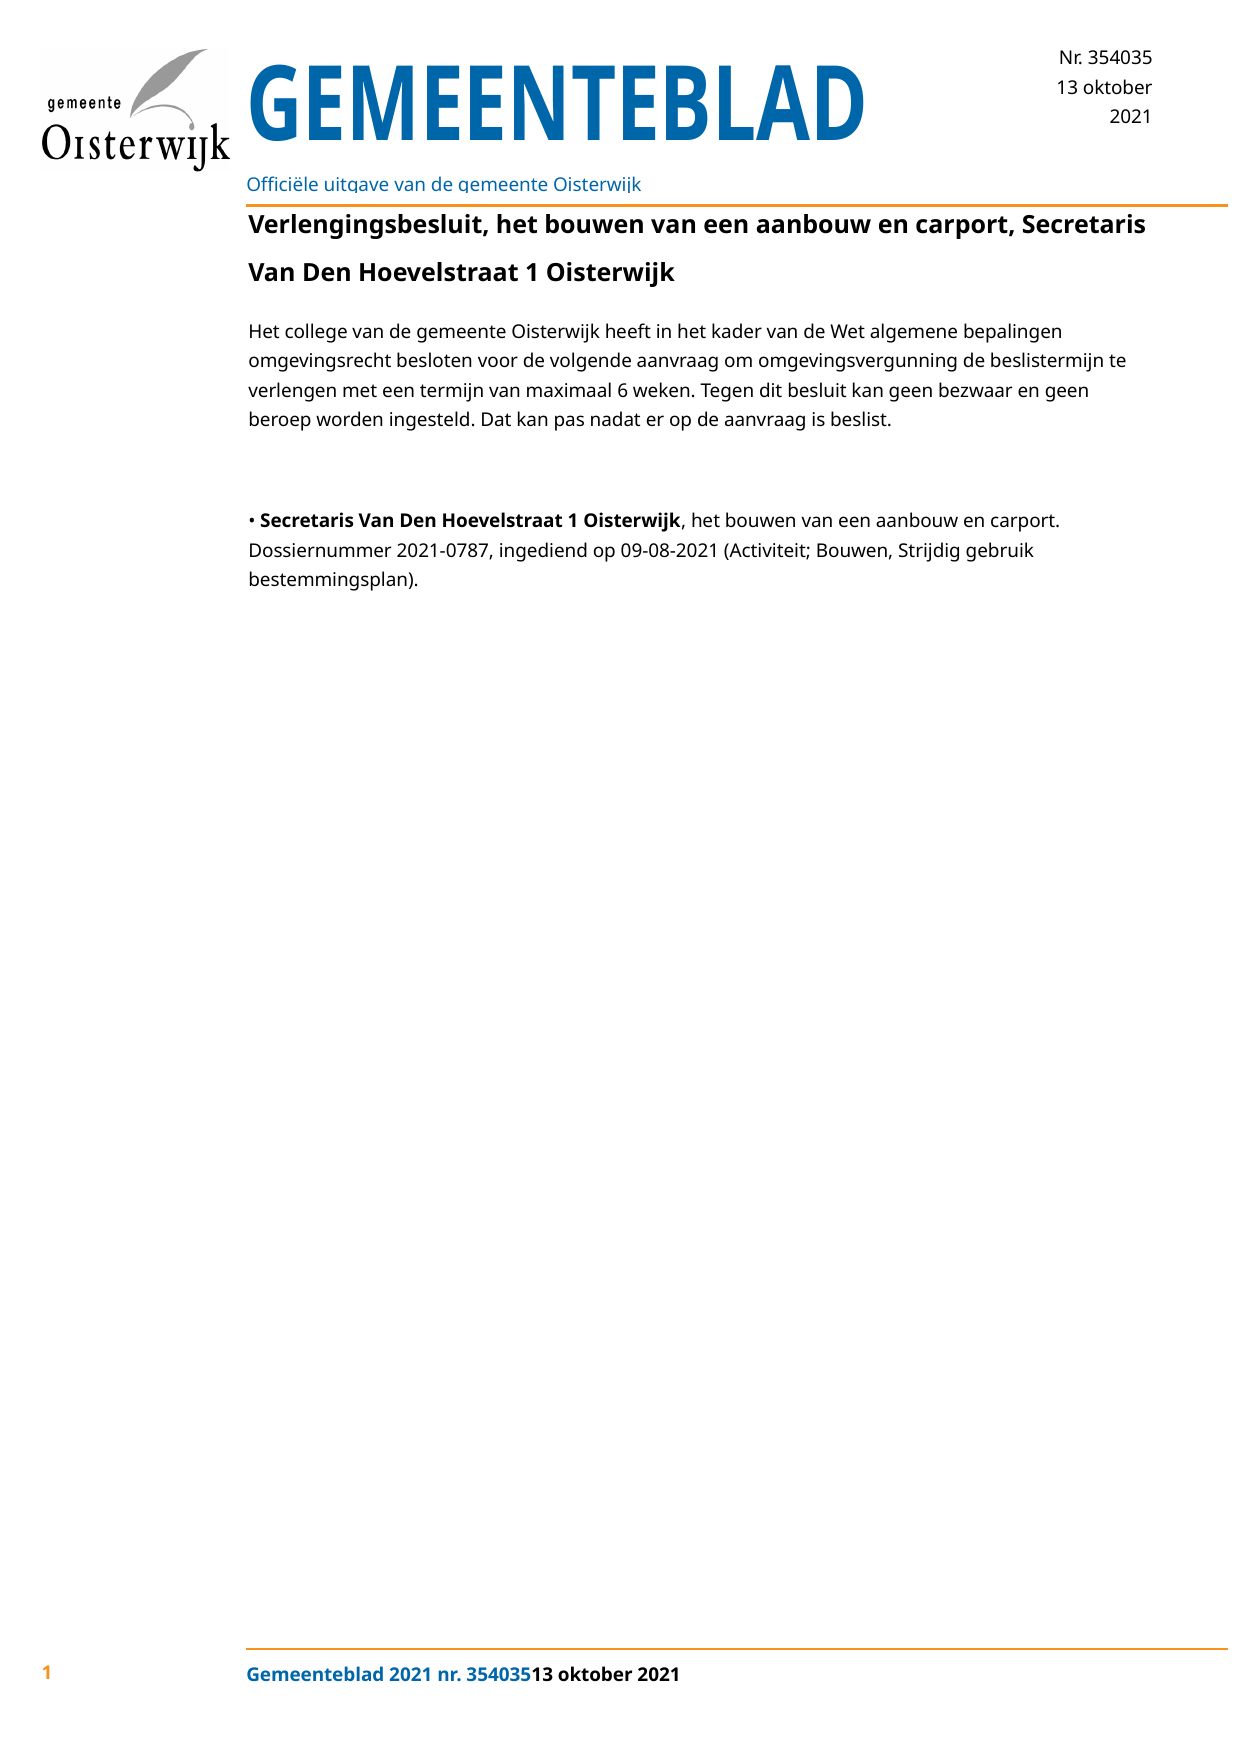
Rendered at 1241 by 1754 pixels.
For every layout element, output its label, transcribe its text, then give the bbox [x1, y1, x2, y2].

text • Secretaris Van Den Hoevelstraat 1 Oisterwijk, het bouwen van een aanbouw en carport. Dossiernummer 2021-0787, ingediend op 09-08-2021 (Activiteit; Bouwen, Strijdig gebruik bestemmingsplan). [248, 507, 1152, 592]
text Verlengingsbesluit, het bouwen van een aanbouw en carport, Secretaris Van Den Hoevelstraat 1 Oisterwijk [248, 207, 1152, 288]
picture [41, 47, 231, 172]
text Het college van de gemeente Oisterwijk heeft in het kader van de Wet algemene bepalingen omgevingsrecht besloten voor de volgende aanvraag om omgevingsvergunning de beslistermijn te verlengen met een termijn van maximaal 6 weken. Tegen dit besluit kan geen bezwaar en geen beroep worden ingesteld. Dat kan pas nadat er op de aanvraag is beslist. [248, 318, 1152, 432]
